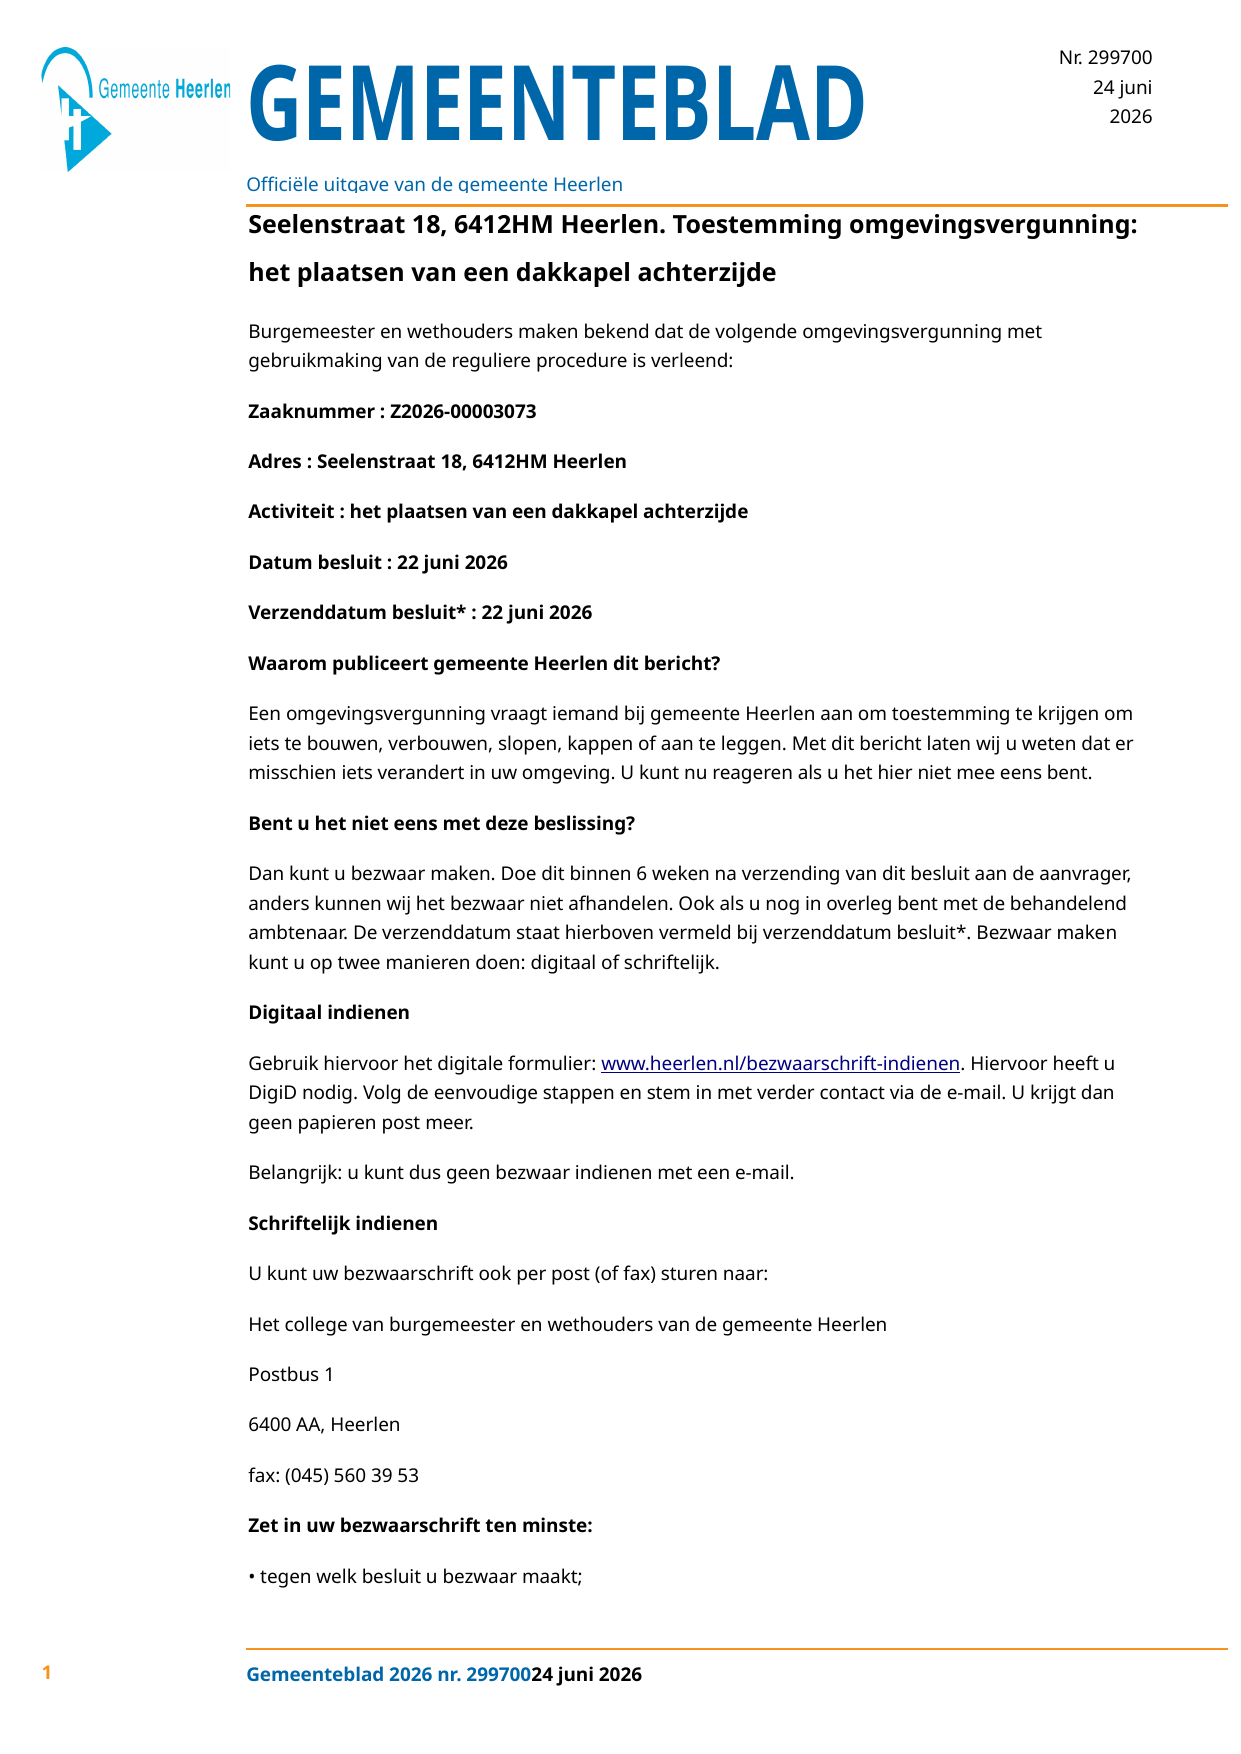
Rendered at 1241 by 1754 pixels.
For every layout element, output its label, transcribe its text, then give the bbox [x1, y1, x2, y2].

text Adres : Seelenstraat 18, 6412HM Heerlen [248, 448, 1152, 474]
text Postbus 1 [248, 1361, 1152, 1387]
text Seelenstraat 18, 6412HM Heerlen. Toestemming omgevingsvergunning: het plaatsen van een dakkapel achterzijde [248, 207, 1152, 288]
picture [41, 47, 59, 70]
text Datum besluit : 22 juni 2026 [248, 549, 1152, 575]
text U kunt uw bezwaarschrift ook per post (of fax) sturen naar: [248, 1260, 1152, 1286]
text Een omgevingsvergunning vraagt iemand bij gemeente Heerlen aan om toestemming te krijgen om iets te bouwen, verbouwen, slopen, kappen of aan te leggen. Met dit bericht laten wij u weten dat er misschien iets verandert in uw omgeving. U kunt nu reageren als u het hier niet mee eens bent. [248, 700, 1152, 785]
text Gebruik hiervoor het digitale formulier: www.heerlen.nl/bezwaarschrift-indienen. Hiervoor heeft u DigiD nodig. Volg de eenvoudige stappen en stem in met verder contact via de e-mail. U krijgt dan geen papieren post meer. [248, 1050, 1152, 1135]
text 6400 AA, Heerlen [248, 1412, 1152, 1437]
text • tegen welk besluit u bezwaar maakt; [248, 1563, 1152, 1589]
picture [41, 47, 231, 172]
text fax: (045) 560 39 53 [248, 1462, 1152, 1488]
text Waarom publiceert gemeente Heerlen dit bericht? [248, 650, 1152, 676]
text Dan kunt u bezwaar maken. Doe dit binnen 6 weken na verzending van dit besluit aan de aanvrager, anders kunnen wij het bezwaar niet afhandelen. Ook als u nog in overleg bent met de behandelend ambtenaar. De verzenddatum staat hierboven vermeld bij verzenddatum besluit*. Bezwaar maken kunt u op twee manieren doen: digitaal of schriftelijk. [248, 860, 1152, 975]
text Verzenddatum besluit* : 22 juni 2026 [248, 599, 1152, 625]
text Bent u het niet eens met deze beslissing? [248, 810, 1152, 836]
text Schriftelijk indienen [248, 1210, 1152, 1236]
text Burgemeester en wethouders maken bekend dat de volgende omgevingsvergunning met gebruikmaking van de reguliere procedure is verleend: [248, 318, 1152, 373]
text Activiteit : het plaatsen van een dakkapel achterzijde [248, 499, 1152, 524]
text Digitaal indienen [248, 999, 1152, 1025]
text Zet in uw bezwaarschrift ten minste: [248, 1512, 1152, 1538]
text Het college van burgemeester en wethouders van de gemeente Heerlen [248, 1311, 1152, 1337]
text Belangrijk: u kunt dus geen bezwaar indienen met een e-mail. [248, 1159, 1152, 1185]
text Zaaknummer : Z2026-00003073 [248, 398, 1152, 424]
